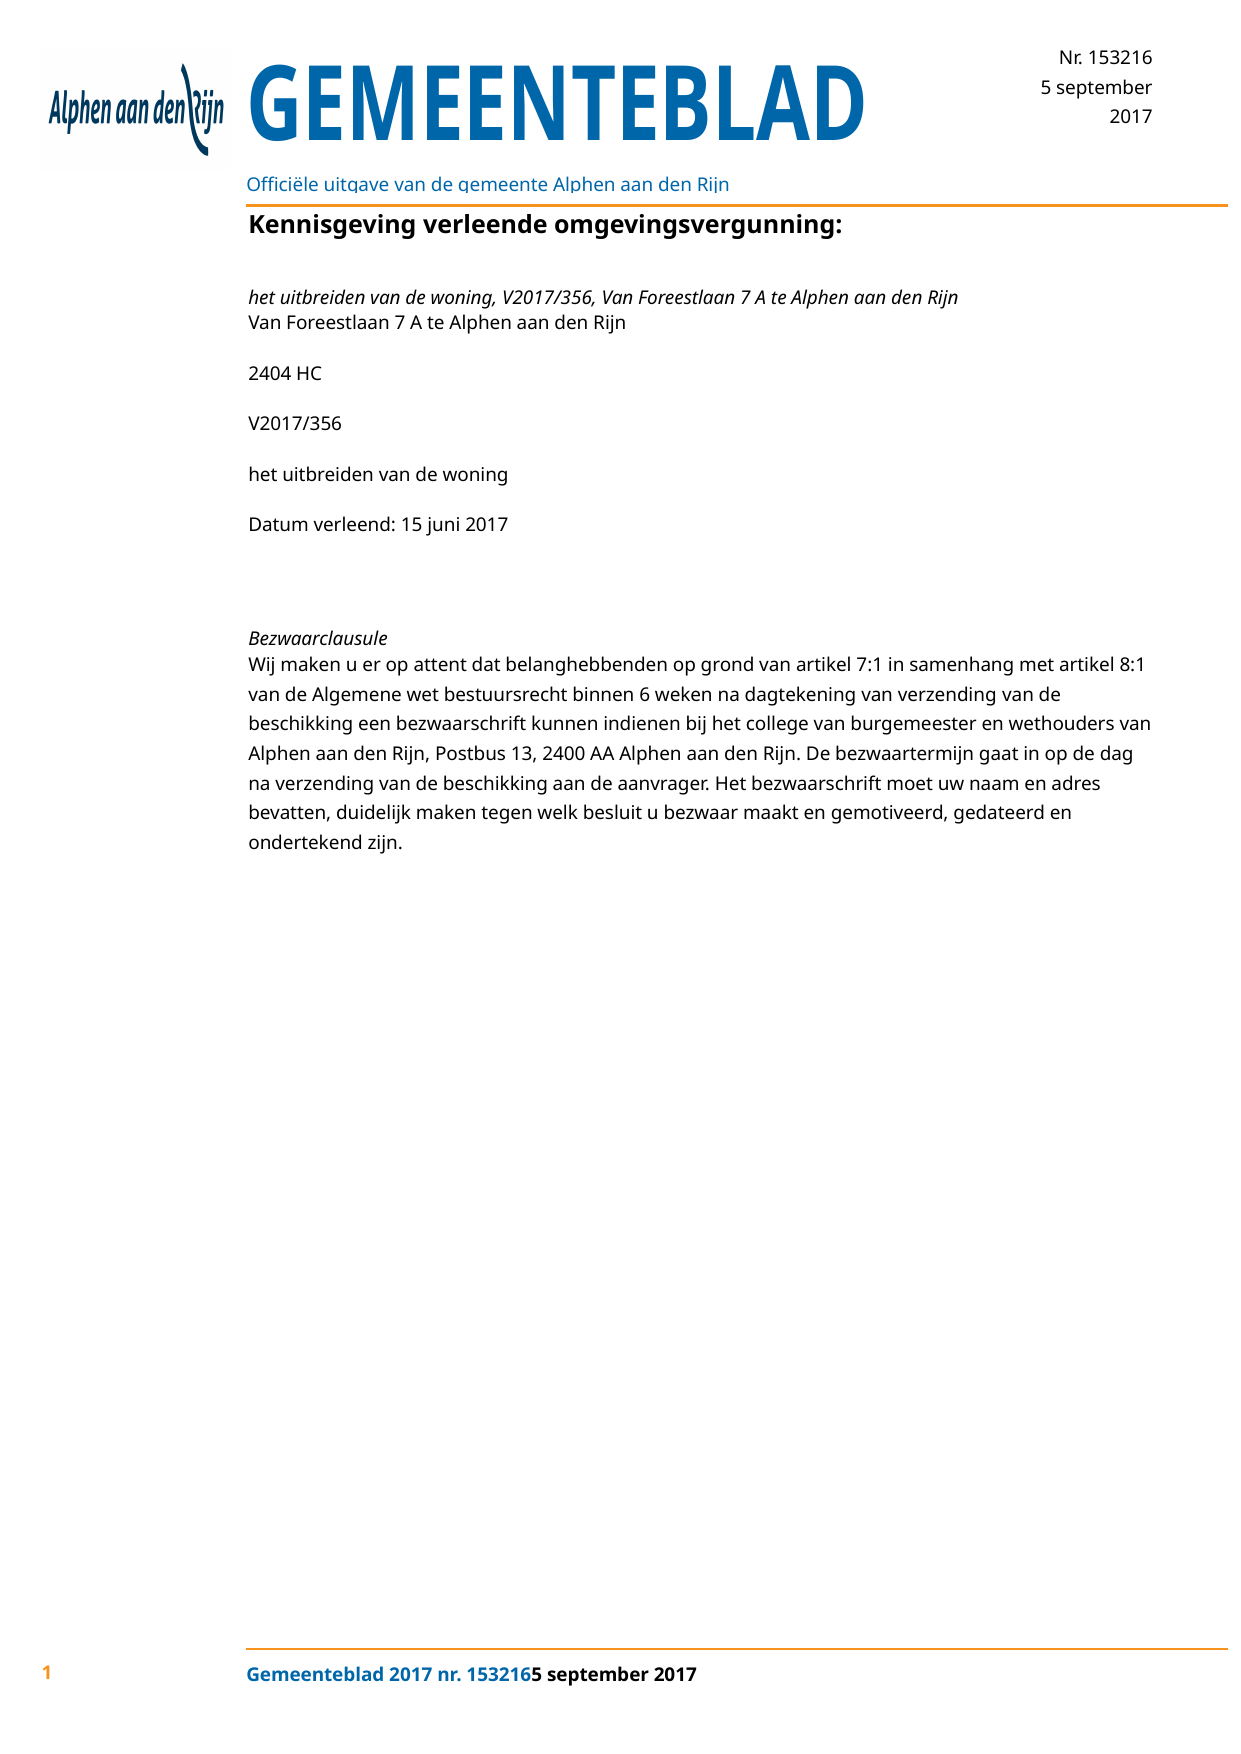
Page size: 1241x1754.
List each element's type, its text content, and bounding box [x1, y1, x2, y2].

text 2404 HC [248, 360, 1152, 386]
picture [41, 47, 231, 172]
text Bezwaarclausule [248, 626, 1152, 651]
text Van Foreestlaan 7 A te Alphen aan den Rijn [248, 309, 1152, 335]
text het uitbreiden van de woning, V2017/356, Van Foreestlaan 7 A te Alphen aan den Rijn [248, 284, 1152, 309]
text V2017/356 [248, 410, 1152, 436]
text het uitbreiden van de woning [248, 461, 1152, 487]
text Kennisgeving verleende omgevingsvergunning: [248, 207, 1152, 241]
text Wij maken u er op attent dat belanghebbenden op grond van artikel 7:1 in samenhang met artikel 8:1 van de Algemene wet bestuursrecht binnen 6 weken na dagtekening van verzending van de beschikking een bezwaarschrift kunnen indienen bij het college van burgemeester en wethouders van Alphen aan den Rijn, Postbus 13, 2400 AA Alphen aan den Rijn. De bezwaartermijn gaat in op de dag na verzending van de beschikking aan de aanvrager. Het bezwaarschrift moet uw naam en adres bevatten, duidelijk maken tegen welk besluit u bezwaar maakt en gemotiveerd, gedateerd en ondertekend zijn. [248, 651, 1152, 854]
text Datum verleend: 15 juni 2017 [248, 511, 1152, 537]
